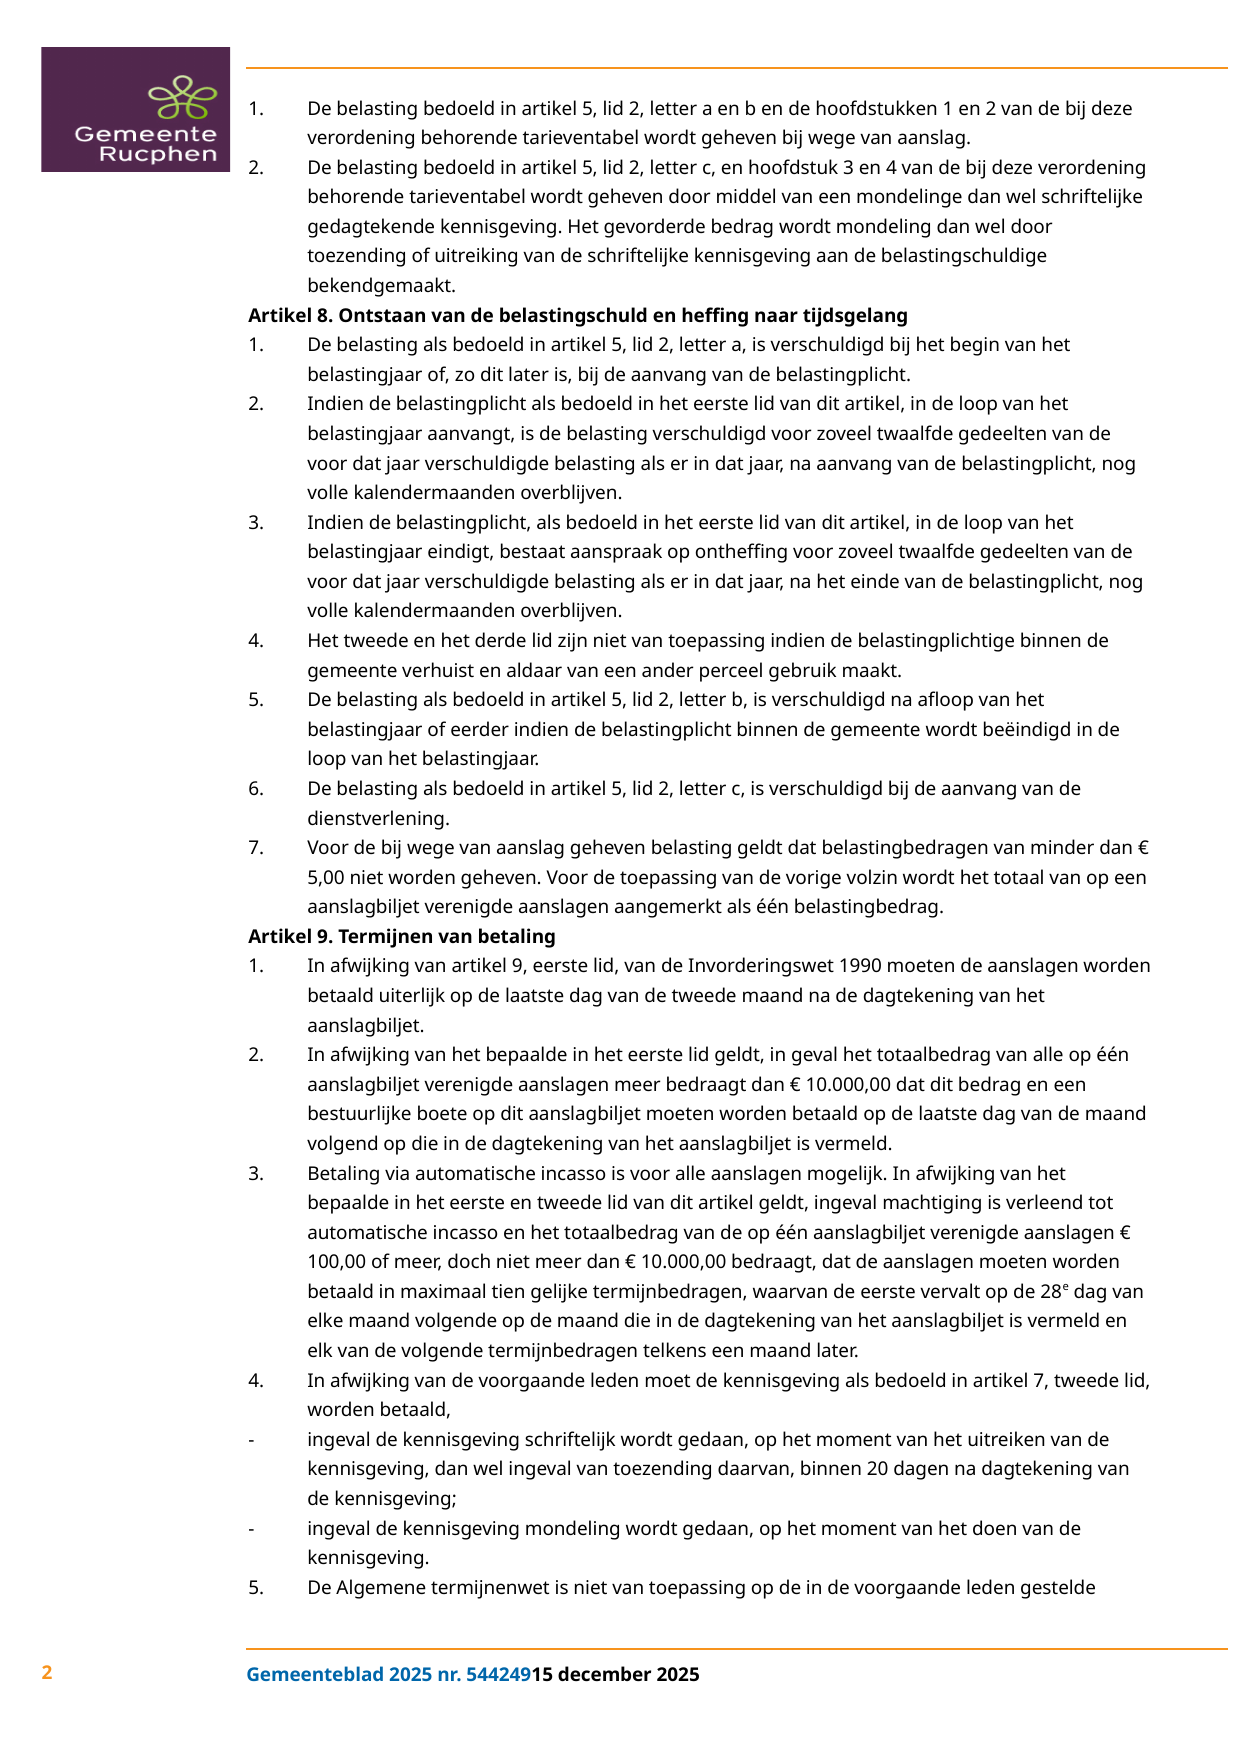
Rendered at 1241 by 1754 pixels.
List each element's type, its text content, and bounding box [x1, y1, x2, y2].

list De belasting als bedoeld in artikel 5, lid 2, letter b, is verschuldigd na afloop van het belastingjaar of eerder indien de belastingplicht binnen de gemeente wordt beëindigd in de loop van het belastingjaar. [248, 686, 1152, 771]
text Artikel 9. Termijnen van betaling [248, 923, 1152, 949]
text Artikel 8. Ontstaan van de belastingschuld en heffing naar tijdsgelang [248, 302, 1152, 328]
list In afwijking van artikel 9, eerste lid, van de Invorderingswet 1990 moeten de aanslagen worden betaald uiterlijk op de laatste dag van de tweede maand na de dagtekening van het aanslagbiljet. [248, 953, 1152, 1038]
list Betaling via automatische incasso is voor alle aanslagen mogelijk. In afwijking van het bepaalde in het eerste en tweede lid van dit artikel geldt, ingeval machtiging is verleend tot automatische incasso en het totaalbedrag van de op één aanslagbiljet verenigde aanslagen € 100,00 of meer, doch niet meer dan € 10.000,00 bedraagt, dat de aanslagen moeten worden betaald in maximaal tien gelijke termijnbedragen, waarvan de eerste vervalt op de 28e dag van elke maand volgende op de maand die in de dagtekening van het aanslagbiljet is vermeld en elk van de volgende termijnbedragen telkens een maand later. [248, 1160, 1152, 1363]
list ingeval de kennisgeving mondeling wordt gedaan, op het moment van het doen van de kennisgeving. [248, 1515, 1152, 1570]
list Indien de belastingplicht als bedoeld in het eerste lid van dit artikel, in de loop van het belastingjaar aanvangt, is de belasting verschuldigd voor zoveel twaalfde gedeelten van de voor dat jaar verschuldigde belasting als er in dat jaar, na aanvang van de belastingplicht, nog volle kalendermaanden overblijven. [248, 391, 1152, 505]
list Het tweede en het derde lid zijn niet van toepassing indien de belastingplichtige binnen de gemeente verhuist en aldaar van een ander perceel gebruik maakt. [248, 627, 1152, 683]
list De belasting als bedoeld in artikel 5, lid 2, letter c, is verschuldigd bij de aanvang van de dienstverlening. [248, 775, 1152, 831]
list Voor de bij wege van aanslag geheven belasting geldt dat belastingbedragen van minder dan € 5,00 niet worden geheven. Voor de toepassing van de vorige volzin wordt het totaal van op een aanslagbiljet verenigde aanslagen aangemerkt als één belastingbedrag. [248, 834, 1152, 919]
list De belasting als bedoeld in artikel 5, lid 2, letter a, is verschuldigd bij het begin van het belastingjaar of, zo dit later is, bij de aanvang van de belastingplicht. [248, 331, 1152, 387]
list De belasting bedoeld in artikel 5, lid 2, letter c, en hoofdstuk 3 en 4 van de bij deze verordening behorende tarieventabel wordt geheven door middel van een mondelinge dan wel schriftelijke gedagtekende kennisgeving. Het gevorderde bedrag wordt mondeling dan wel door toezending of uitreiking van de schriftelijke kennisgeving aan de belastingschuldige bekendgemaakt. [248, 154, 1152, 298]
list De belasting bedoeld in artikel 5, lid 2, letter a en b en de hoofdstukken 1 en 2 van de bij deze verordening behorende tarieventabel wordt geheven bij wege van aanslag. [248, 95, 1152, 150]
list In afwijking van het bepaalde in het eerste lid geldt, in geval het totaalbedrag van alle op één aanslagbiljet verenigde aanslagen meer bedraagt dan € 10.000,00 dat dit bedrag en een bestuurlijke boete op dit aanslagbiljet moeten worden betaald op de laatste dag van de maand volgend op die in de dagtekening van het aanslagbiljet is vermeld. [248, 1041, 1152, 1156]
list In afwijking van de voorgaande leden moet de kennisgeving als bedoeld in artikel 7, tweede lid, worden betaald, [248, 1367, 1152, 1422]
picture [41, 47, 231, 172]
list Indien de belastingplicht, als bedoeld in het eerste lid van dit artikel, in de loop van het belastingjaar eindigt, bestaat aanspraak op ontheffing voor zoveel twaalfde gedeelten van de voor dat jaar verschuldigde belasting als er in dat jaar, na het einde van de belastingplicht, nog volle kalendermaanden overblijven. [248, 509, 1152, 623]
list De Algemene termijnenwet is niet van toepassing op de in de voorgaande leden gestelde [248, 1574, 1152, 1600]
list ingeval de kennisgeving schriftelijk wordt gedaan, op het moment van het uitreiken van de kennisgeving, dan wel ingeval van toezending daarvan, binnen 20 dagen na dagtekening van de kennisgeving; [248, 1426, 1152, 1511]
